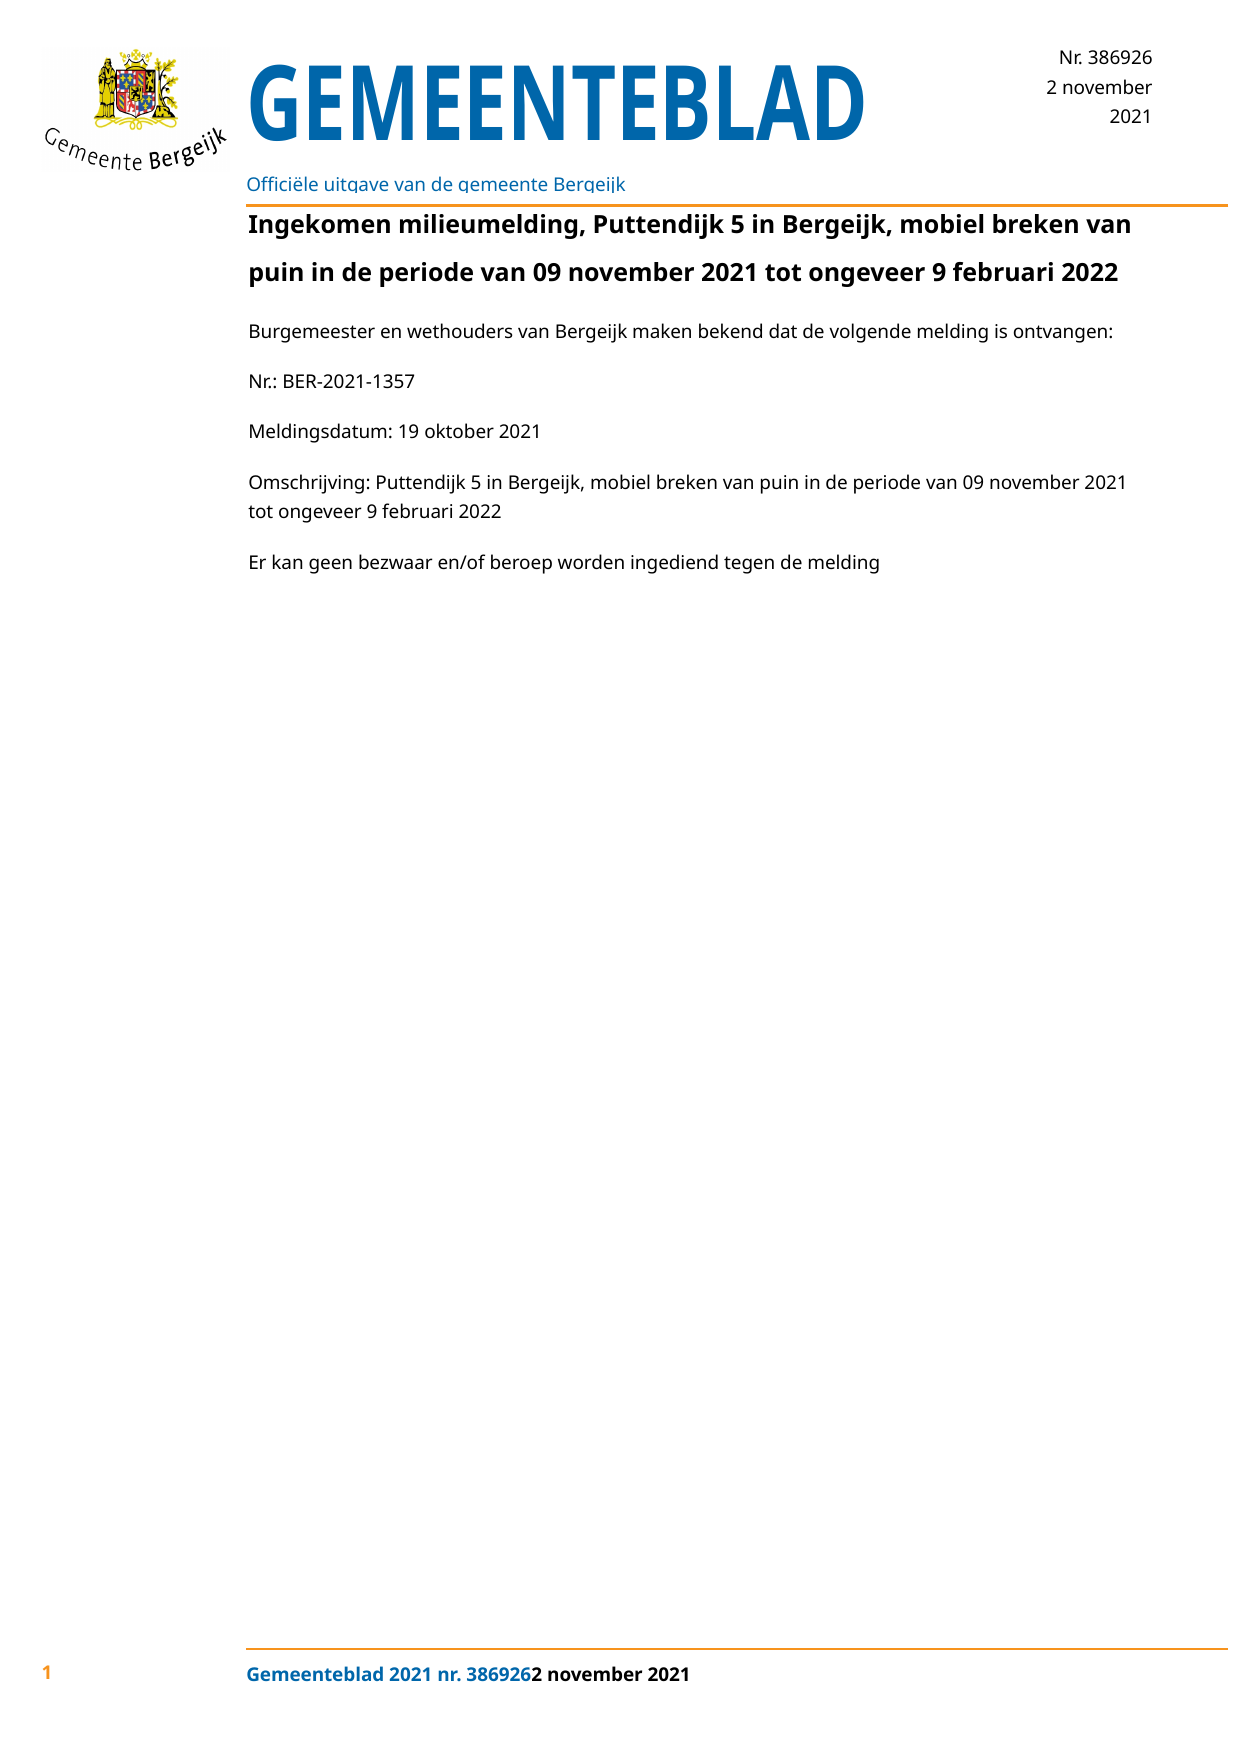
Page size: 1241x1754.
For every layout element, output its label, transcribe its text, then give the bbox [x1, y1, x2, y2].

picture [41, 47, 231, 172]
text Burgemeester en wethouders van Bergeijk maken bekend dat de volgende melding is ontvangen: [248, 318, 1152, 344]
text Nr.: BER-2021-1357 [248, 368, 1152, 394]
text Meldingsdatum: 19 oktober 2021 [248, 419, 1152, 444]
text Omschrijving: Puttendijk 5 in Bergeijk, mobiel breken van puin in de periode van 09 november 2021 tot ongeveer 9 februari 2022 [248, 469, 1152, 524]
text Ingekomen milieumelding, Puttendijk 5 in Bergeijk, mobiel breken van puin in de periode van 09 november 2021 tot ongeveer 9 februari 2022 [248, 207, 1152, 288]
text Er kan geen bezwaar en/of beroep worden ingediend tegen de melding [248, 549, 1152, 575]
